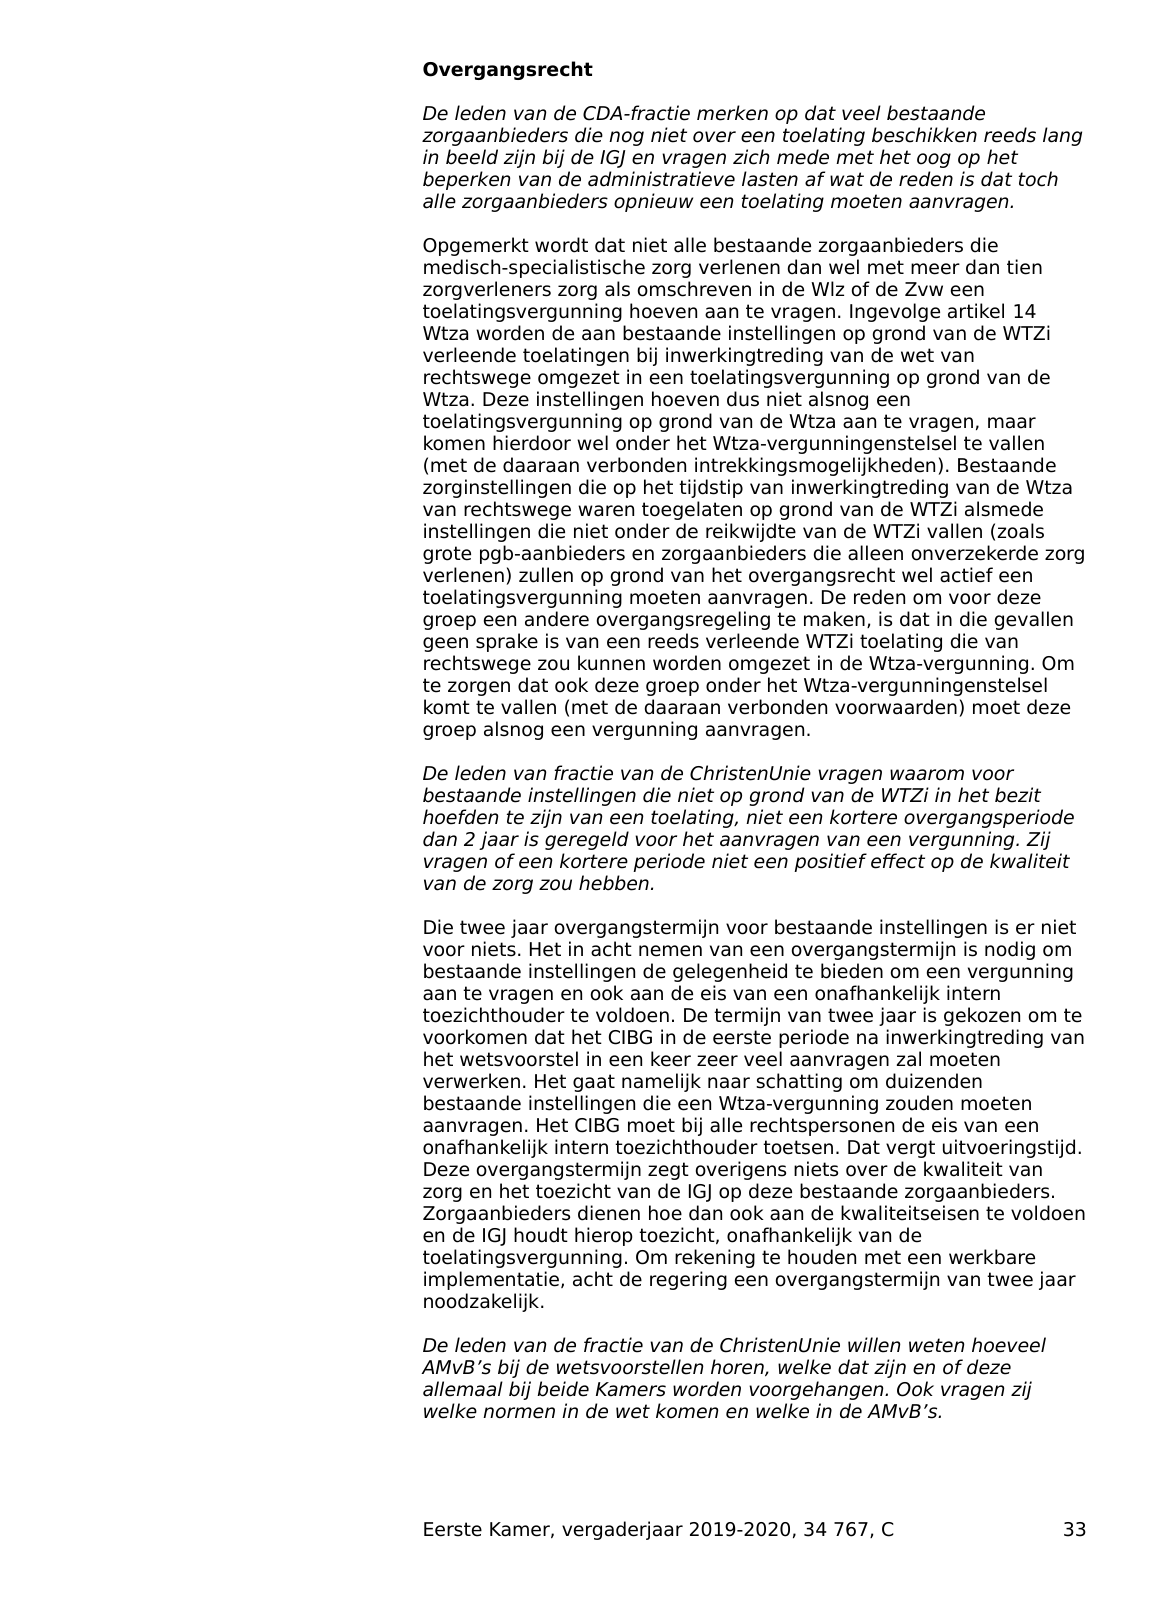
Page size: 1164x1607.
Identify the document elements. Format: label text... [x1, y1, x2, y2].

text De leden van de CDA-fractie merken op dat veel bestaande zorgaanbieders die nog niet over een toelating beschikken reeds lang in beeld zijn bij de IGJ en vragen zich mede met het oog op het beperken van de administratieve lasten af wat de reden is dat toch alle zorgaanbieders opnieuw een toelating moeten aanvragen. [422, 103, 1087, 213]
text De leden van de fractie van de ChristenUnie willen weten hoeveel AMvB’s bij de wetsvoorstellen horen, welke dat zijn en of deze allemaal bij beide Kamers worden voorgehangen. Ook vragen zij welke normen in de wet komen en welke in de AMvB’s. [422, 1335, 1087, 1423]
subtitle Overgangsrecht [422, 59, 1087, 81]
text Die twee jaar overgangstermijn voor bestaande instellingen is er niet voor niets. Het in acht nemen van een overgangstermijn is nodig om bestaande instellingen de gelegenheid te bieden om een vergunning aan te vragen en ook aan de eis van een onafhankelijk intern toezichthouder te voldoen. De termijn van twee jaar is gekozen om te voorkomen dat het CIBG in de eerste periode na inwerkingtreding van het wetsvoorstel in een keer zeer veel aanvragen zal moeten verwerken. Het gaat namelijk naar schatting om duizenden bestaande instellingen die een Wtza-vergunning zouden moeten aanvragen. Het CIBG moet bij alle rechtspersonen de eis van een onafhankelijk intern toezichthouder toetsen. Dat vergt uitvoeringstijd. Deze overgangstermijn zegt overigens niets over de kwaliteit van zorg en het toezicht van de IGJ op deze bestaande zorgaanbieders. Zorgaanbieders dienen hoe dan ook aan de kwaliteitseisen te voldoen en de IGJ houdt hierop toezicht, onafhankelijk van de toelatingsvergunning. Om rekening te houden met een werkbare implementatie, acht de regering een overgangstermijn van twee jaar noodzakelijk. [422, 917, 1087, 1313]
text De leden van fractie van de ChristenUnie vragen waarom voor bestaande instellingen die niet op grond van de WTZi in het bezit hoefden te zijn van een toelating, niet een kortere overgangsperiode dan 2 jaar is geregeld voor het aanvragen van een vergunning. Zij vragen of een kortere periode niet een positief effect op de kwaliteit van de zorg zou hebben. [422, 763, 1087, 895]
text Opgemerkt wordt dat niet alle bestaande zorgaanbieders die medisch-specialistische zorg verlenen dan wel met meer dan tien zorgverleners zorg als omschreven in de Wlz of de Zvw een toelatingsvergunning hoeven aan te vragen. Ingevolge artikel 14 Wtza worden de aan bestaande instellingen op grond van de WTZi verleende toelatingen bij inwerkingtreding van de wet van rechtswege omgezet in een toelatingsvergunning op grond van de Wtza. Deze instellingen hoeven dus niet alsnog een toelatingsvergunning op grond van de Wtza aan te vragen, maar komen hierdoor wel onder het Wtza-vergunningenstelsel te vallen (met de daaraan verbonden intrekkingsmogelijkheden). Bestaande zorginstellingen die op het tijdstip van inwerkingtreding van de Wtza van rechtswege waren toegelaten op grond van de WTZi alsmede instellingen die niet onder de reikwijdte van de WTZi vallen (zoals grote pgb-aanbieders en zorgaanbieders die alleen onverzekerde zorg verlenen) zullen op grond van het overgangsrecht wel actief een toelatingsvergunning moeten aanvragen. De reden om voor deze groep een andere overgangsregeling te maken, is dat in die gevallen geen sprake is van een reeds verleende WTZi toelating die van rechtswege zou kunnen worden omgezet in de Wtza-vergunning. Om te zorgen dat ook deze groep onder het Wtza-vergunningenstelsel komt te vallen (met de daaraan verbonden voorwaarden) moet deze groep alsnog een vergunning aanvragen. [422, 235, 1087, 741]
